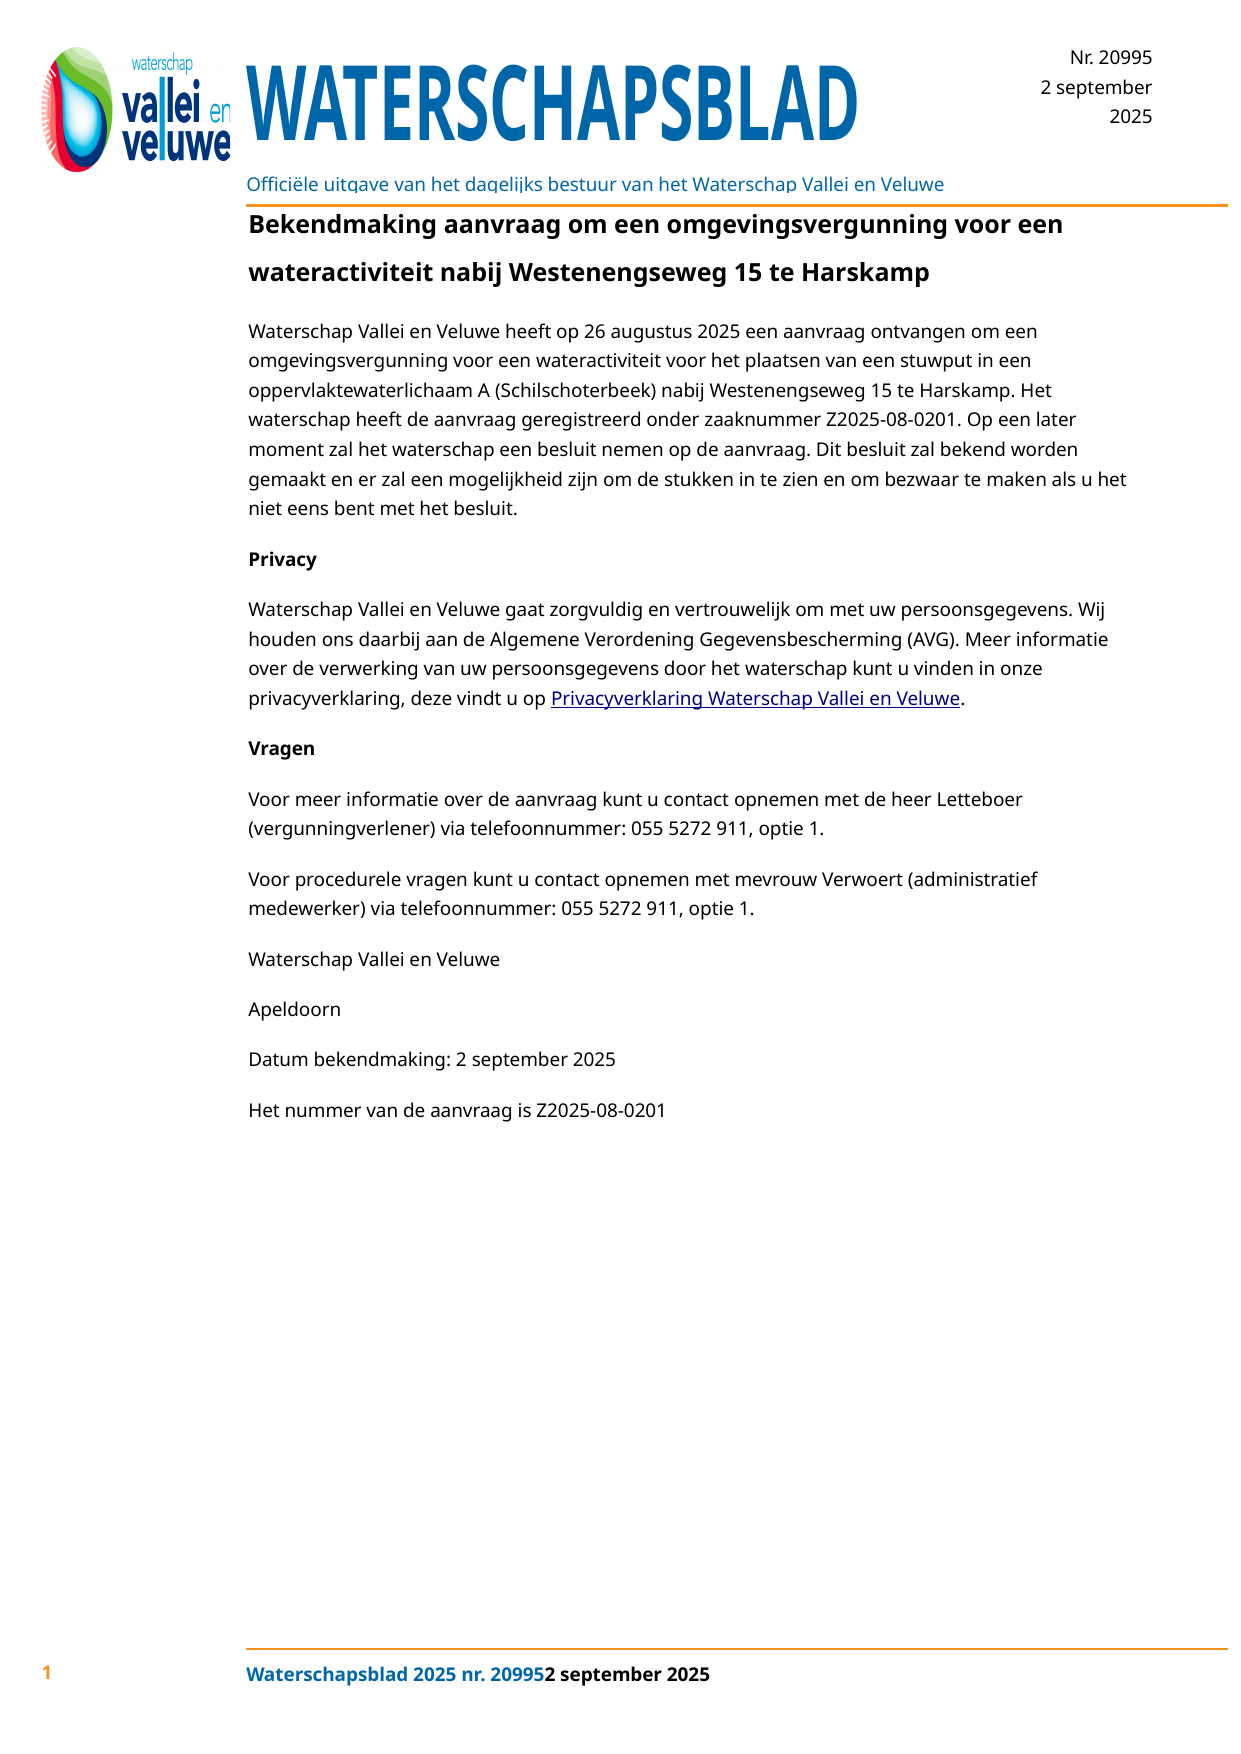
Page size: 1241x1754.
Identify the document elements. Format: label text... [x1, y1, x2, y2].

text Waterschap Vallei en Veluwe heeft op 26 augustus 2025 een aanvraag ontvangen om een omgevingsvergunning voor een wateractiviteit voor het plaatsen van een stuwput in een oppervlaktewaterlichaam A (Schilschoterbeek) nabij Westenengseweg 15 te Harskamp. Het waterschap heeft de aanvraag geregistreerd onder zaaknummer Z2025-08-0201. Op een later moment zal het waterschap een besluit nemen op de aanvraag. Dit besluit zal bekend worden gemaakt en er zal een mogelijkheid zijn om de stukken in te zien en om bezwaar te maken als u het niet eens bent met het besluit. [248, 318, 1152, 521]
text Voor procedurele vragen kunt u contact opnemen met mevrouw Verwoert (administratief medewerker) via telefoonnummer: 055 5272 911, optie 1. [248, 866, 1152, 921]
text Datum bekendmaking: 2 september 2025 [248, 1047, 1152, 1072]
text Apeldoorn [248, 996, 1152, 1022]
text Privacy [248, 546, 1152, 572]
text Het nummer van de aanvraag is Z2025-08-0201 [248, 1097, 1152, 1123]
text Voor meer informatie over de aanvraag kunt u contact opnemen met de heer Letteboer (vergunningverlener) via telefoonnummer: 055 5272 911, optie 1. [248, 786, 1152, 841]
picture [41, 47, 231, 172]
text Waterschap Vallei en Veluwe gaat zorgvuldig en vertrouwelijk om met uw persoonsgegevens. Wij houden ons daarbij aan de Algemene Verordening Gegevensbescherming (AVG). Meer informatie over de verwerking van uw persoonsgegevens door het waterschap kunt u vinden in onze privacyverklaring, deze vindt u op Privacyverklaring Waterschap Vallei en Veluwe. [248, 596, 1152, 711]
text Bekendmaking aanvraag om een omgevingsvergunning voor een wateractiviteit nabij Westenengseweg 15 te Harskamp [248, 207, 1152, 288]
text Waterschap Vallei en Veluwe [248, 946, 1152, 972]
text Vragen [248, 735, 1152, 761]
